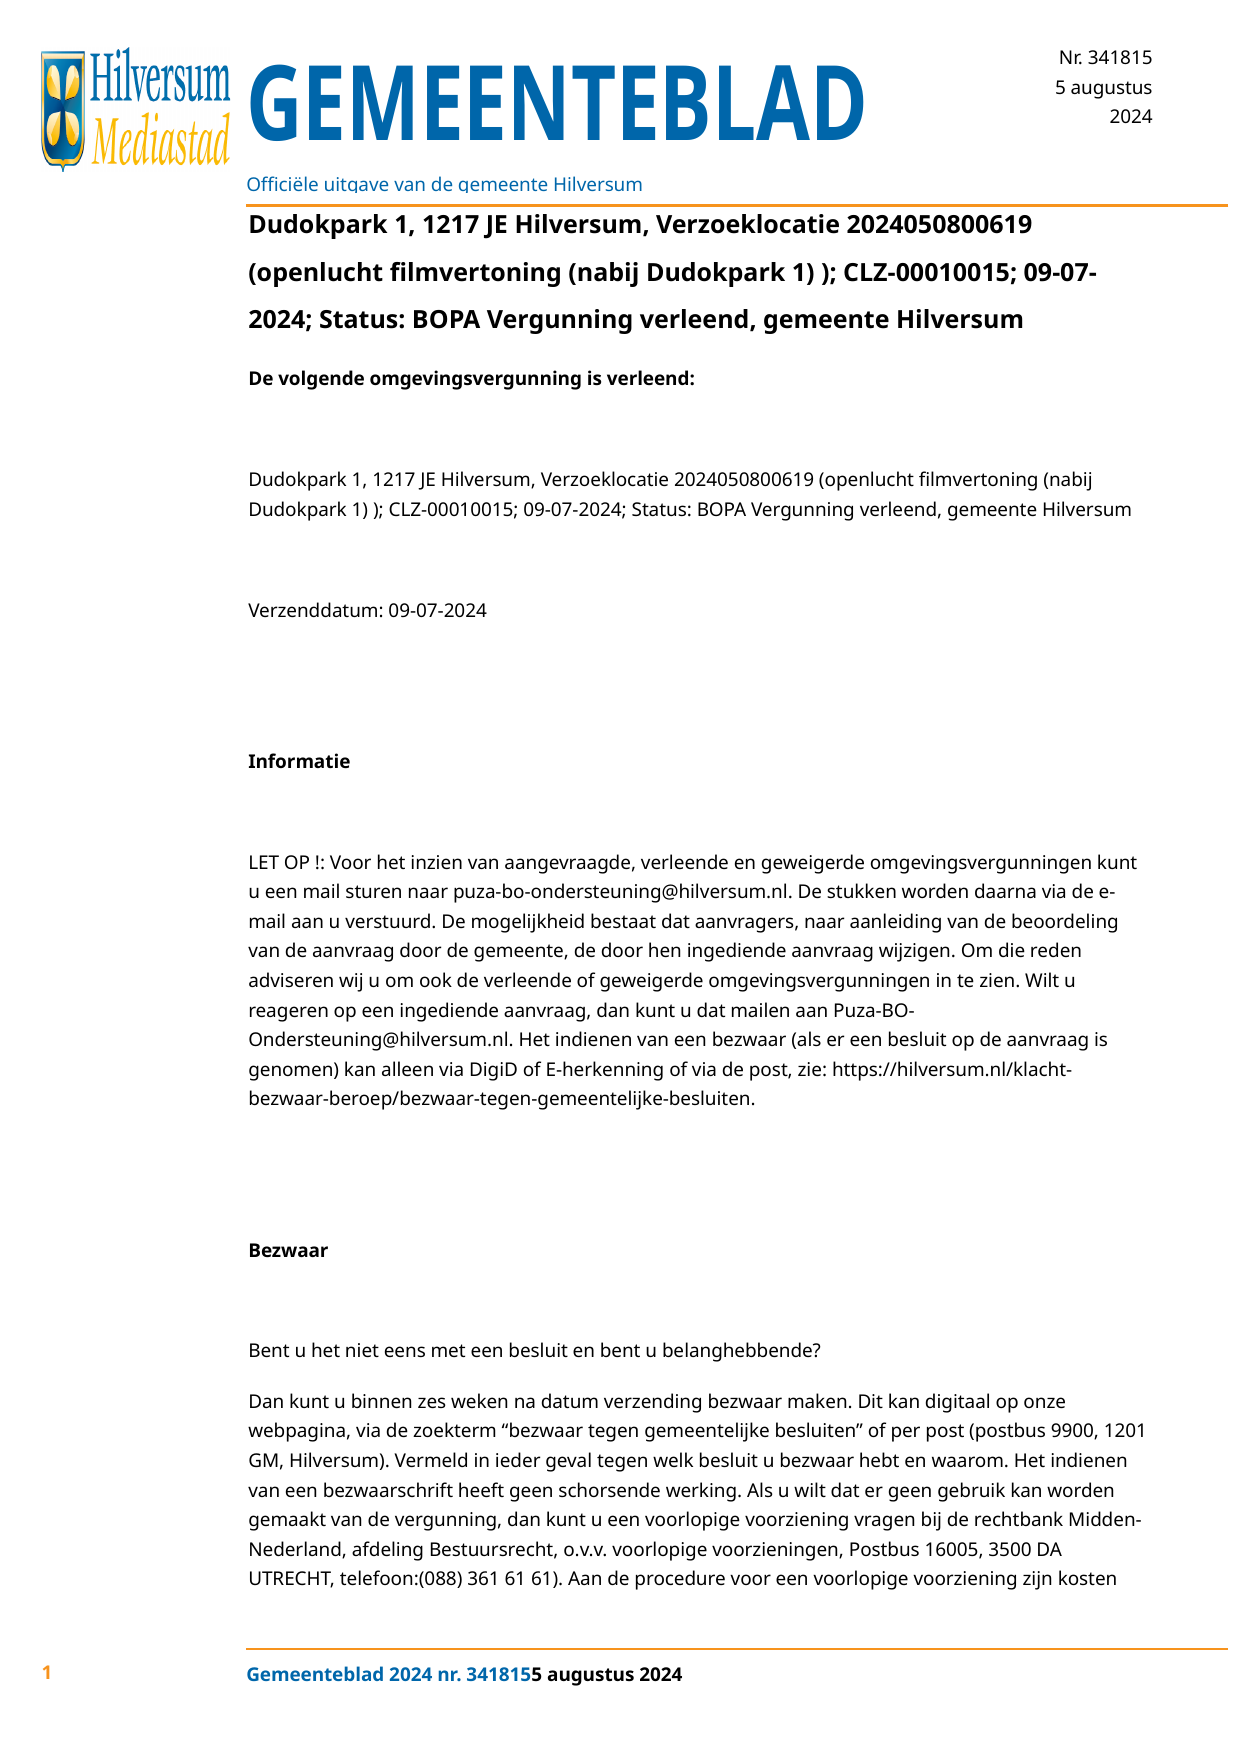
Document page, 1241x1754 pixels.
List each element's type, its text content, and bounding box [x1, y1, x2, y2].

text Informatie [248, 748, 1152, 774]
picture [41, 47, 231, 172]
text LET OP !: Voor het inzien van aangevraagde, verleende en geweigerde omgevingsvergunningen kunt u een mail sturen naar puza-bo-ondersteuning@hilversum.nl. De stukken worden daarna via de e-mail aan u verstuurd. De mogelijkheid bestaat dat aanvragers, naar aanleiding van de beoordeling van de aanvraag door de gemeente, de door hen ingediende aanvraag wijzigen. Om die reden adviseren wij u om ook de verleende of geweigerde omgevingsvergunningen in te zien. Wilt u reageren op een ingediende aanvraag, dan kunt u dat mailen aan Puza-BO-Ondersteuning@hilversum.nl. Het indienen van een bezwaar (als er een besluit op de aanvraag is genomen) kan alleen via DigiD of E-herkenning of via de post, zie: https://hilversum.nl/klacht-bezwaar-beroep/bezwaar-tegen-gemeentelijke-besluiten. [248, 849, 1152, 1111]
text Dan kunt u binnen zes weken na datum verzending bezwaar maken. Dit kan digitaal op onze webpagina, via de zoekterm “bezwaar tegen gemeentelijke besluiten” of per post (postbus 9900, 1201 GM, Hilversum). Vermeld in ieder geval tegen welk besluit u bezwaar hebt en waarom. Het indienen van een bezwaarschrift heeft geen schorsende werking. Als u wilt dat er geen gebruik kan worden gemaakt van de vergunning, dan kunt u een voorlopige voorziening vragen bij de rechtbank Midden-Nederland, afdeling Bestuursrecht, o.v.v. voorlopige voorzieningen, Postbus 16005, 3500 DA UTRECHT, telefoon:(088) 361 61 61). Aan de procedure voor een voorlopige voorziening zijn kosten [248, 1388, 1152, 1591]
text Dudokpark 1, 1217 JE Hilversum, Verzoeklocatie 2024050800619 (openlucht filmvertoning (nabij Dudokpark 1) ); CLZ-00010015; 09-07-2024; Status: BOPA Vergunning verleend, gemeente Hilversum [248, 466, 1152, 522]
text De volgende omgevingsvergunning is verleend: [248, 366, 1152, 391]
text Dudokpark 1, 1217 JE Hilversum, Verzoeklocatie 2024050800619 (openlucht filmvertoning (nabij Dudokpark 1) ); CLZ-00010015; 09-07-2024; Status: BOPA Vergunning verleend, gemeente Hilversum [248, 207, 1152, 336]
text Bent u het niet eens met een besluit en bent u belanghebbende? [248, 1338, 1152, 1363]
text Verzenddatum: 09-07-2024 [248, 597, 1152, 622]
text Bezwaar [248, 1237, 1152, 1262]
